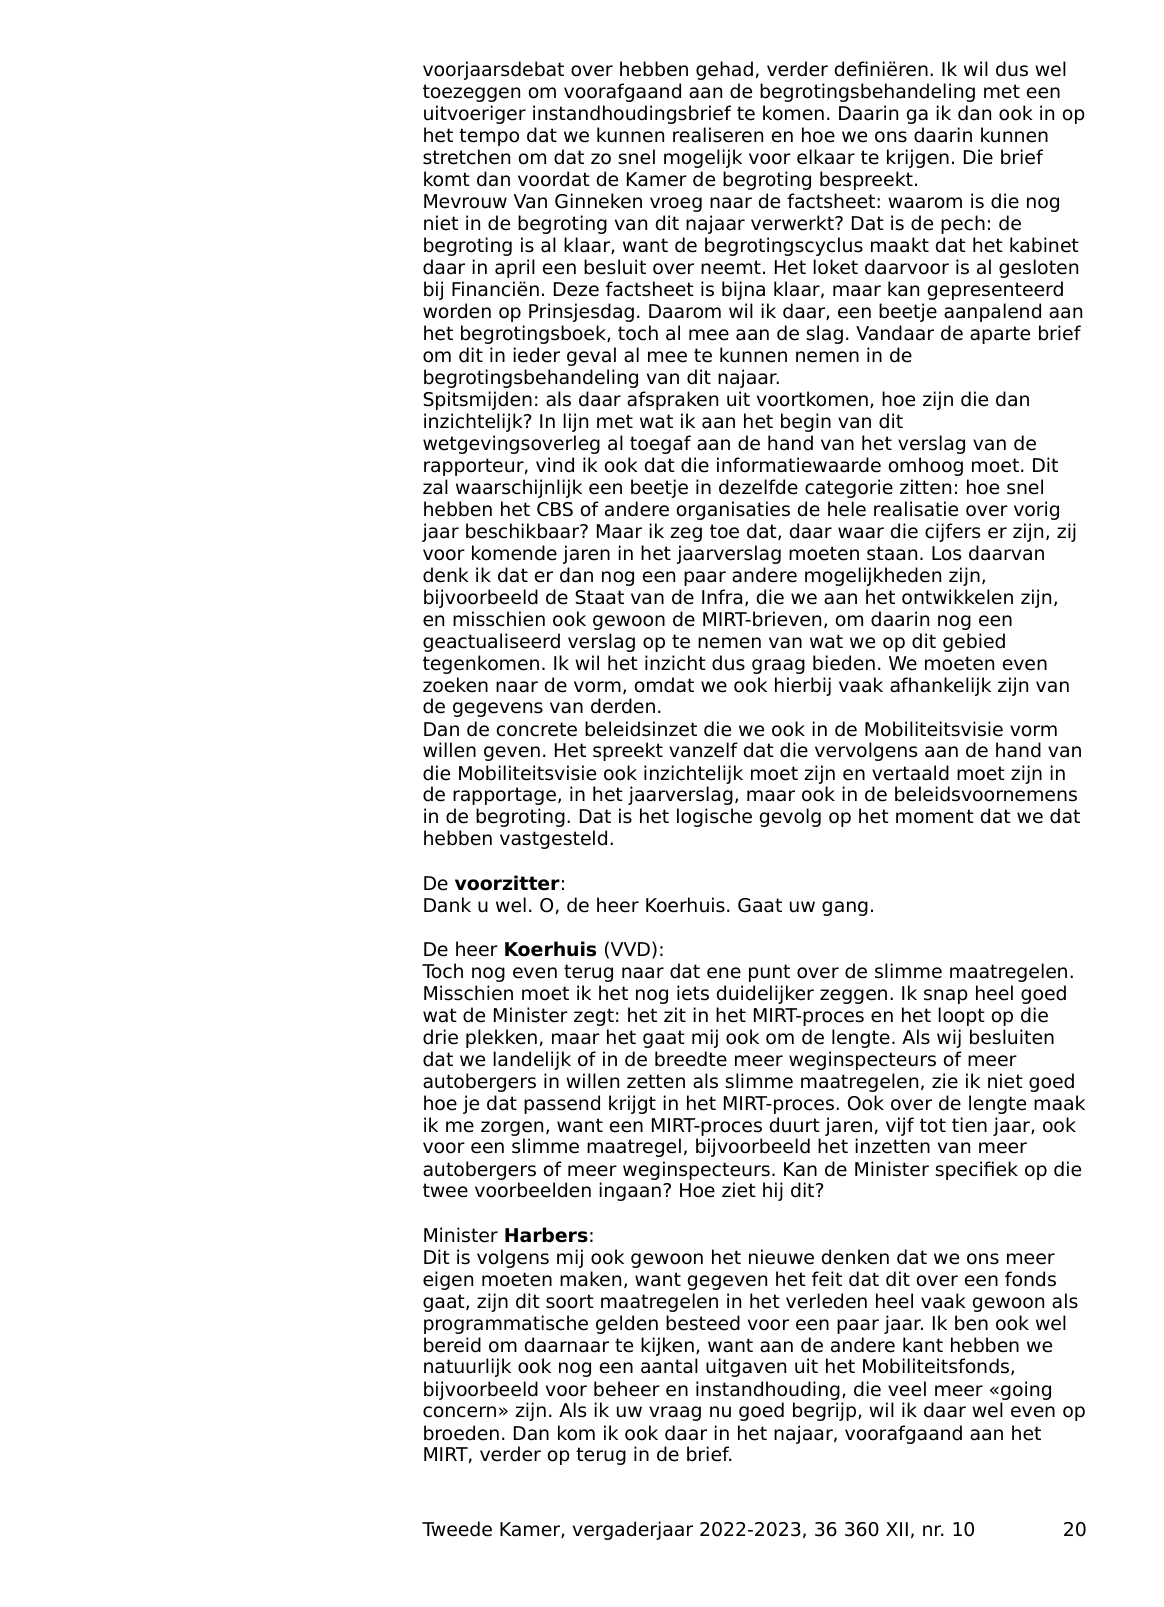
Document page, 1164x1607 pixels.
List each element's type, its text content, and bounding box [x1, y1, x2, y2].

text Dit is volgens mij ook gewoon het nieuwe denken dat we ons meer eigen moeten maken, want gegeven het feit dat dit over een fonds gaat, zijn dit soort maatregelen in het verleden heel vaak gewoon als programmatische gelden besteed voor een paar jaar. Ik ben ook wel bereid om daarnaar te kijken, want aan de andere kant hebben we natuurlijk ook nog een aantal uitgaven uit het Mobiliteitsfonds, bijvoorbeeld voor beheer en instandhouding, die veel meer «going concern» zijn. Als ik uw vraag nu goed begrijp, wil ik daar wel even op broeden. Dan kom ik ook daar in het najaar, voorafgaand aan het MIRT, verder op terug in de brief. [422, 1247, 1087, 1466]
text De heer Koerhuis (VVD): [422, 939, 1087, 961]
text De voorzitter: [422, 872, 1087, 894]
text Mevrouw Van Ginneken vroeg naar de factsheet: waarom is die nog niet in de begroting van dit najaar verwerkt? Dat is de pech: de begroting is al klaar, want de begrotingscyclus maakt dat het kabinet daar in april een besluit over neemt. Het loket daarvoor is al gesloten bij Financiën. Deze factsheet is bijna klaar, maar kan gepresenteerd worden op Prinsjesdag. Daarom wil ik daar, een beetje aanpalend aan het begrotingsboek, toch al mee aan de slag. Vandaar de aparte brief om dit in ieder geval al mee te kunnen nemen in de begrotingsbehandeling van dit najaar. [422, 191, 1087, 389]
text Minister Harbers: [422, 1224, 1087, 1247]
text Toch nog even terug naar dat ene punt over de slimme maatregelen. Misschien moet ik het nog iets duidelijker zeggen. Ik snap heel goed wat de Minister zegt: het zit in het MIRT-proces en het loopt op die drie plekken, maar het gaat mij ook om de lengte. Als wij besluiten dat we landelijk of in de breedte meer weginspecteurs of meer autobergers in willen zetten als slimme maatregelen, zie ik niet goed hoe je dat passend krijgt in het MIRT-proces. Ook over de lengte maak ik me zorgen, want een MIRT-proces duurt jaren, vijf tot tien jaar, ook voor een slimme maatregel, bijvoorbeeld het inzetten van meer autobergers of meer weginspecteurs. Kan de Minister specifiek op die twee voorbeelden ingaan? Hoe ziet hij dit? [422, 961, 1087, 1202]
text Dan de concrete beleidsinzet die we ook in de Mobiliteitsvisie vorm willen geven. Het spreekt vanzelf dat die vervolgens aan de hand van die Mobiliteitsvisie ook inzichtelijk moet zijn en vertaald moet zijn in de rapportage, in het jaarverslag, maar ook in de beleidsvoornemens in de begroting. Dat is het logische gevolg op het moment dat we dat hebben vastgesteld. [422, 718, 1087, 850]
text voorjaarsdebat over hebben gehad, verder definiëren. Ik wil dus wel toezeggen om voorafgaand aan de begrotingsbehandeling met een uitvoeriger instandhoudingsbrief te komen. Daarin ga ik dan ook in op het tempo dat we kunnen realiseren en hoe we ons daarin kunnen stretchen om dat zo snel mogelijk voor elkaar te krijgen. Die brief komt dan voordat de Kamer de begroting bespreekt. [422, 59, 1087, 191]
text Spitsmijden: als daar afspraken uit voortkomen, hoe zijn die dan inzichtelijk? In lijn met wat ik aan het begin van dit wetgevingsoverleg al toegaf aan de hand van het verslag van de rapporteur, vind ik ook dat die informatiewaarde omhoog moet. Dit zal waarschijnlijk een beetje in dezelfde categorie zitten: hoe snel hebben het CBS of andere organisaties de hele realisatie over vorig jaar beschikbaar? Maar ik zeg toe dat, daar waar die cijfers er zijn, zij voor komende jaren in het jaarverslag moeten staan. Los daarvan denk ik dat er dan nog een paar andere mogelijkheden zijn, bijvoorbeeld de Staat van de Infra, die we aan het ontwikkelen zijn, en misschien ook gewoon de MIRT-brieven, om daarin nog een geactualiseerd verslag op te nemen van wat we op dit gebied tegenkomen. Ik wil het inzicht dus graag bieden. We moeten even zoeken naar de vorm, omdat we ook hierbij vaak afhankelijk zijn van de gegevens van derden. [422, 389, 1087, 718]
text Dank u wel. O, de heer Koerhuis. Gaat uw gang. [422, 894, 1087, 916]
